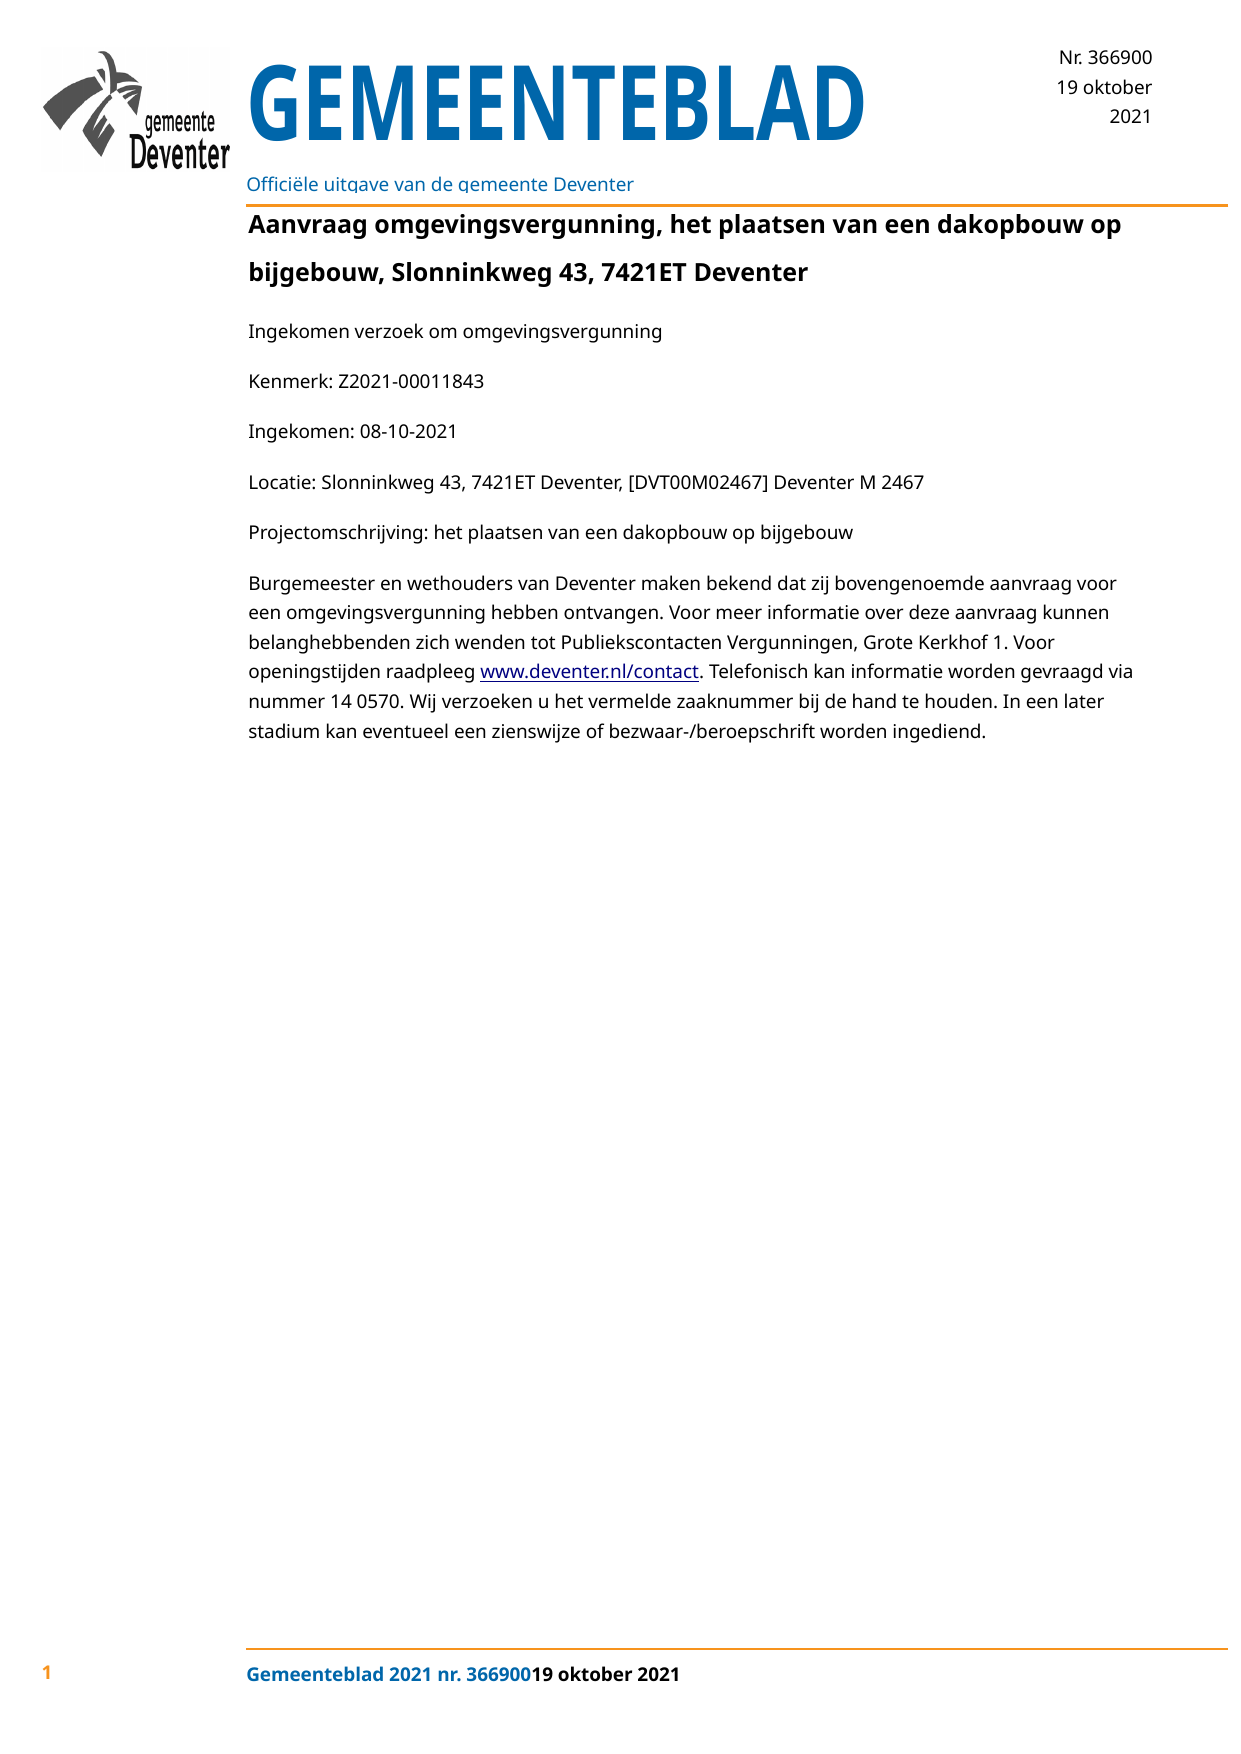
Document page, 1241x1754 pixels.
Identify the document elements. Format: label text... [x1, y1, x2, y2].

picture [41, 47, 231, 172]
text Locatie: Slonninkweg 43, 7421ET Deventer, [DVT00M02467] Deventer M 2467 [248, 469, 1152, 495]
text Aanvraag omgevingsvergunning, het plaatsen van een dakopbouw op bijgebouw, Slonninkweg 43, 7421ET Deventer [248, 207, 1152, 288]
text Projectomschrijving: het plaatsen van een dakopbouw op bijgebouw [248, 519, 1152, 545]
text Ingekomen: 08-10-2021 [248, 419, 1152, 444]
text Ingekomen verzoek om omgevingsvergunning [248, 318, 1152, 344]
text Kenmerk: Z2021-00011843 [248, 368, 1152, 394]
text Burgemeester en wethouders van Deventer maken bekend dat zij bovengenoemde aanvraag voor een omgevingsvergunning hebben ontvangen. Voor meer informatie over deze aanvraag kunnen belanghebbenden zich wenden tot Publiekscontacten Vergunningen, Grote Kerkhof 1. Voor openingstijden raadpleeg www.deventer.nl/contact. Telefonisch kan informatie worden gevraagd via nummer 14 0570. Wij verzoeken u het vermelde zaaknummer bij de hand te houden. In een later stadium kan eventueel een zienswijze of bezwaar-/beroepschrift worden ingediend. [248, 570, 1152, 744]
